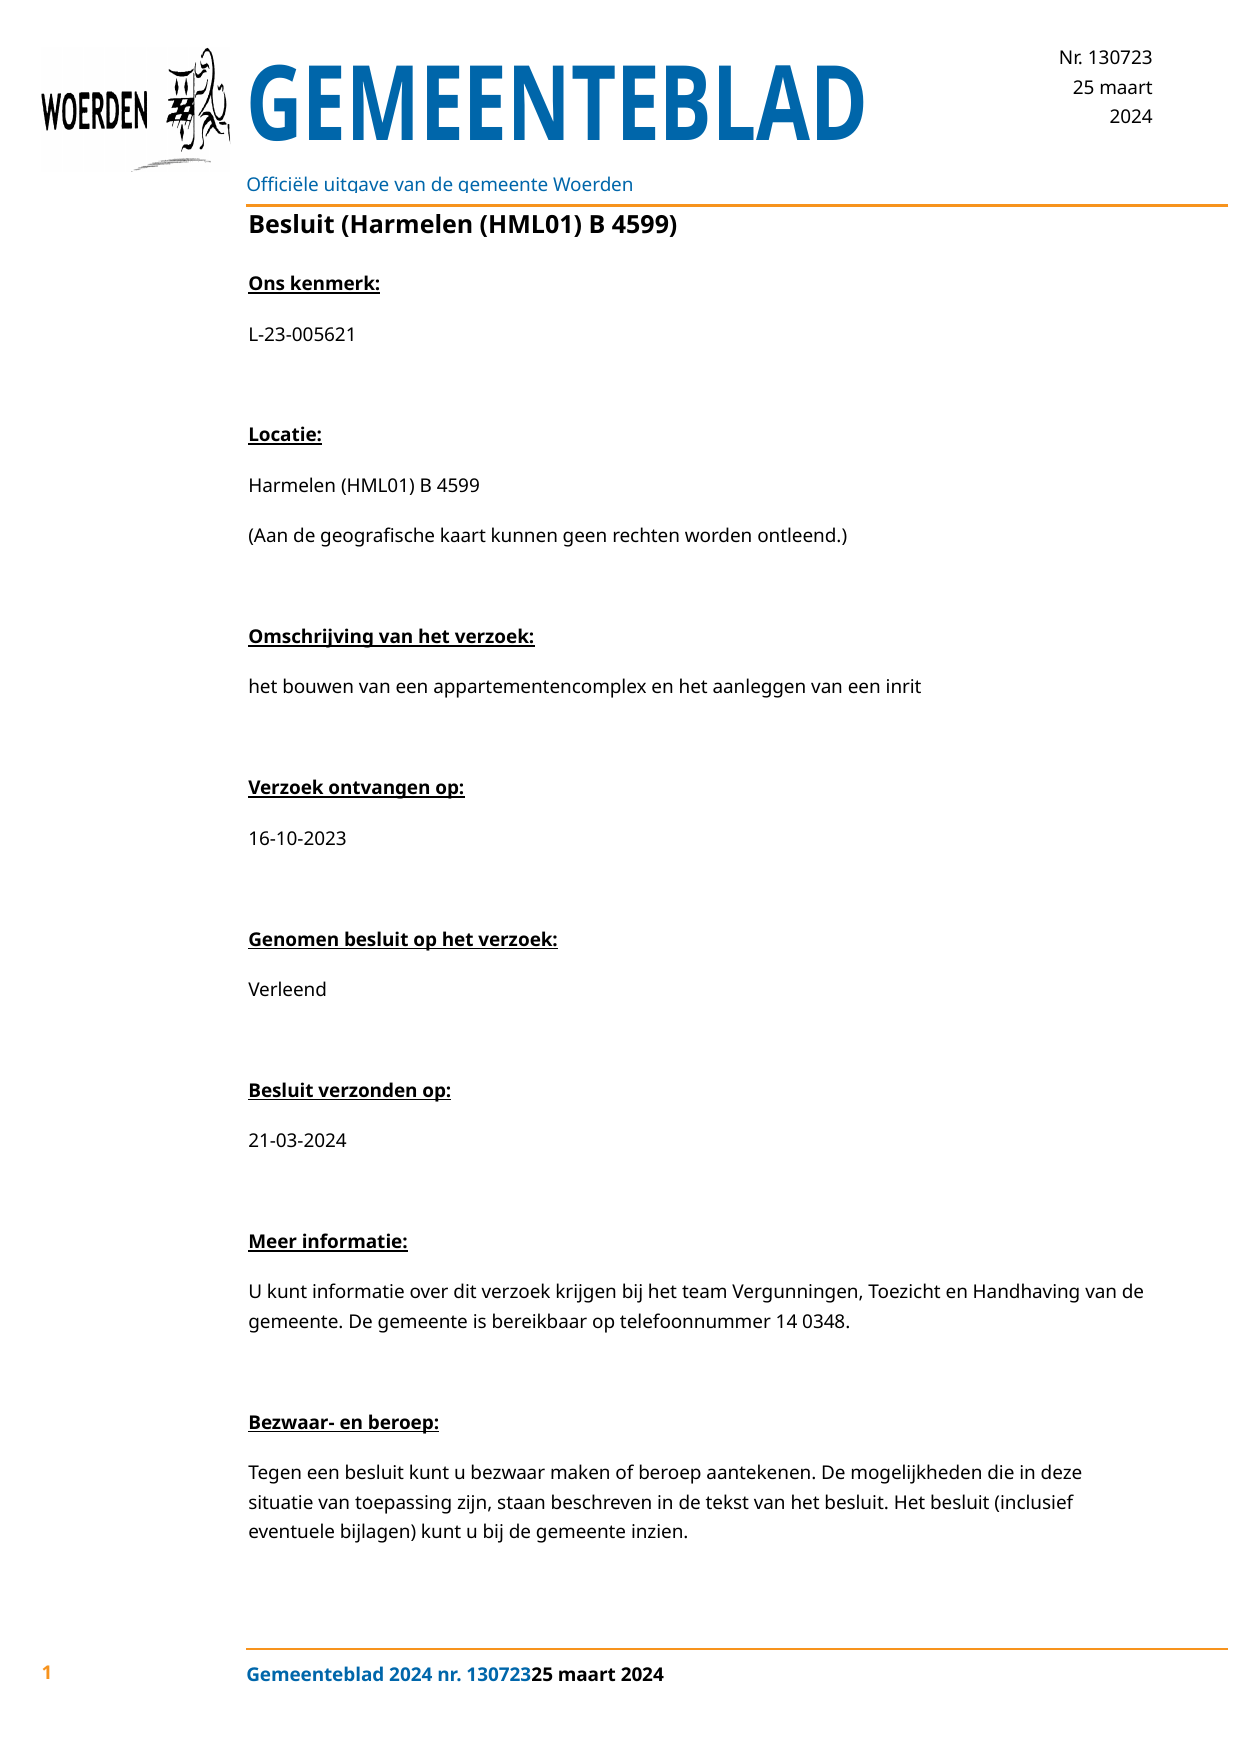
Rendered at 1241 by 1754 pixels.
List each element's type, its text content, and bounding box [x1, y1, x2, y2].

text Locatie: [248, 422, 1152, 447]
text Ons kenmerk: [248, 270, 1152, 296]
text Bezwaar- en beroep: [248, 1409, 1152, 1435]
text Genomen besluit op het verzoek: [248, 926, 1152, 951]
text L-23-005621 [248, 321, 1152, 346]
text Verleend [248, 976, 1152, 1002]
text U kunt informatie over dit verzoek krijgen bij het team Vergunningen, Toezicht en Handhaving van de gemeente. De gemeente is bereikbaar op telefoonnummer 14 0348. [248, 1279, 1152, 1334]
text Verzoek ontvangen op: [248, 774, 1152, 800]
text Meer informatie: [248, 1228, 1152, 1254]
text het bouwen van een appartementencomplex en het aanleggen van een inrit [248, 674, 1152, 699]
picture [41, 47, 231, 172]
text Omschrijving van het verzoek: [248, 623, 1152, 649]
text Tegen een besluit kunt u bezwaar maken of beroep aantekenen. De mogelijkheden die in deze situatie van toepassing zijn, staan beschreven in de tekst van het besluit. Het besluit (inclusief eventuele bijlagen) kunt u bij de gemeente inzien. [248, 1459, 1152, 1544]
text (Aan de geografische kaart kunnen geen rechten worden ontleend.) [248, 522, 1152, 548]
text Besluit verzonden op: [248, 1077, 1152, 1103]
text Harmelen (HML01) B 4599 [248, 472, 1152, 498]
text Besluit (Harmelen (HML01) B 4599) [248, 207, 1152, 241]
text 21-03-2024 [248, 1127, 1152, 1153]
text 16-10-2023 [248, 825, 1152, 851]
